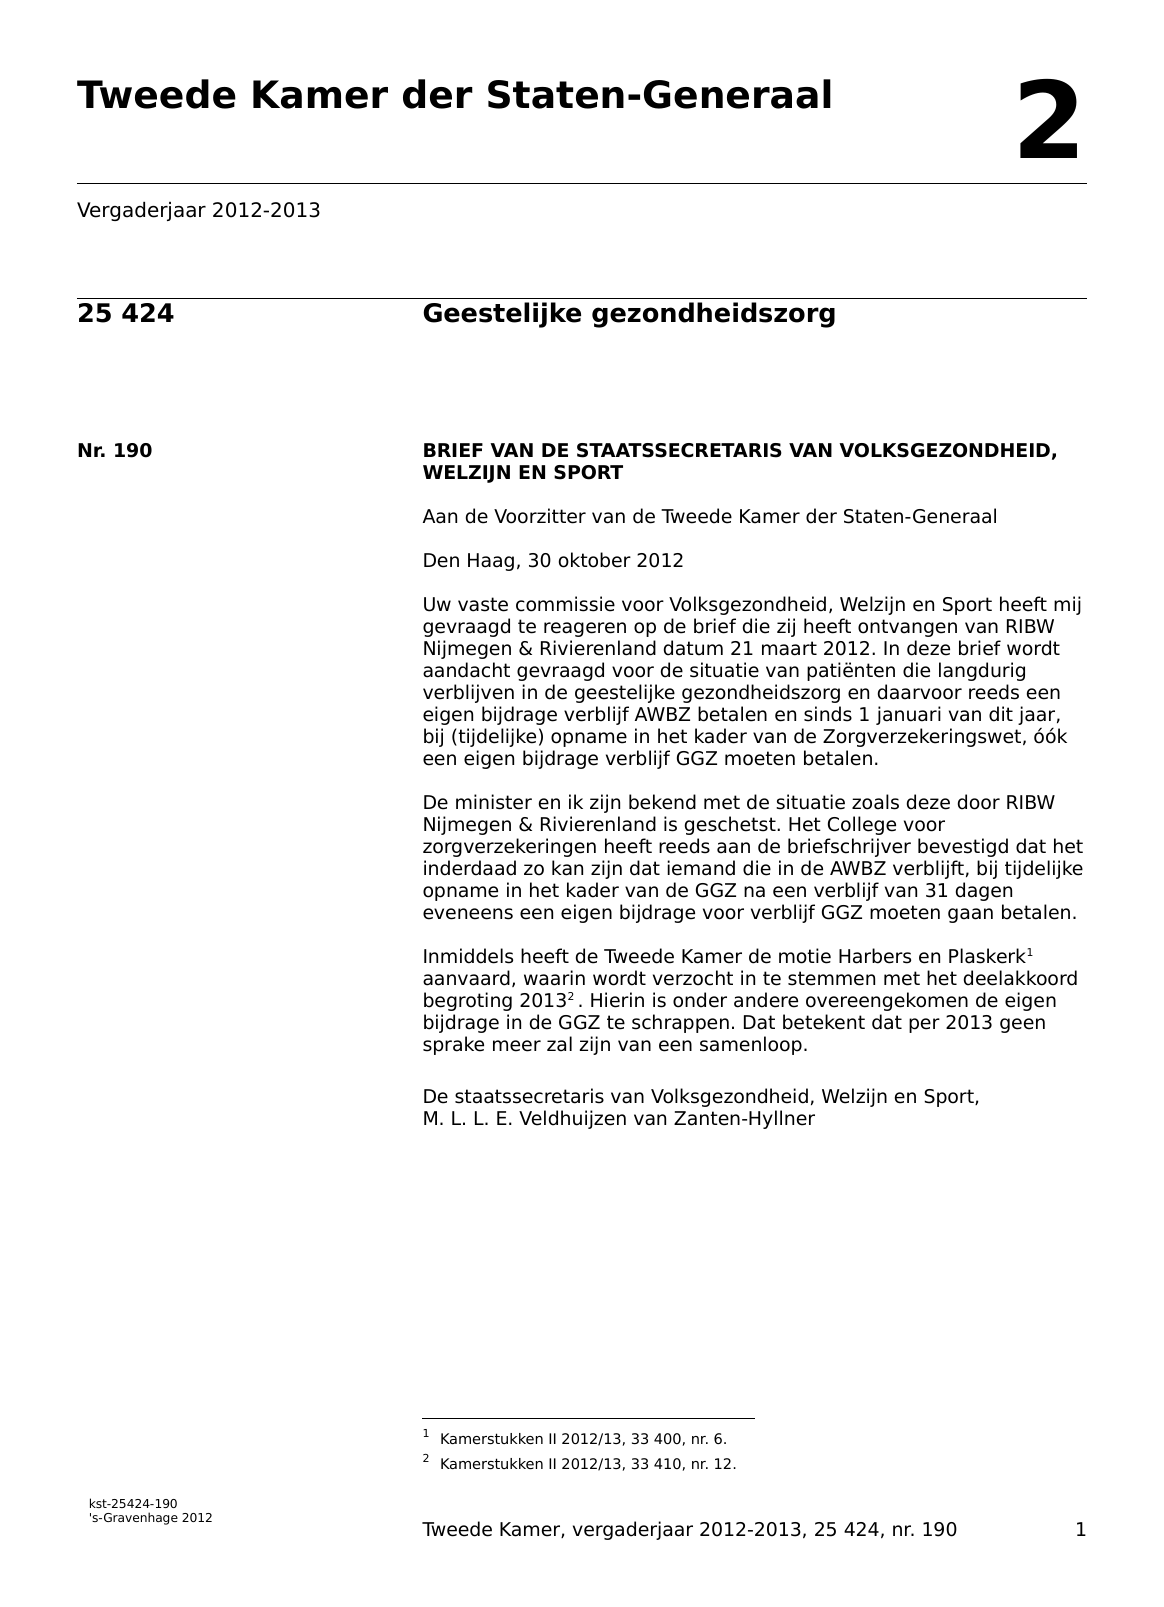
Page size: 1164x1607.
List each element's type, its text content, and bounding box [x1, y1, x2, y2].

text kst-25424-190 [88, 1497, 323, 1511]
text De minister en ik zijn bekend met de situatie zoals deze door RIBW Nijmegen & Rivierenland is geschetst. Het College voor zorgverzekeringen heeft reeds aan de briefschrijver bevestigd dat het inderdaad zo kan zijn dat iemand die in de AWBZ verblijft, bij tijdelijke opname in het kader van de GGZ na een verblijf van 31 dagen eveneens een eigen bijdrage voor verblijf GGZ moeten gaan betalen. [422, 792, 1087, 924]
subtitle Nr. 190 BRIEF VAN DE STAATSSECRETARIS VAN VOLKSGEZONDHEID, WELZIJN EN SPORT [77, 440, 1087, 484]
text Aan de Voorzitter van de Tweede Kamer der Staten-Generaal [422, 506, 1087, 528]
subtitle 25 424 Geestelijke gezondheidszorg [77, 299, 1087, 329]
table_header 2 [886, 59, 1087, 183]
table_cell Vergaderjaar 2012-2013 [77, 184, 1087, 298]
text De staatssecretaris van Volksgezondheid, Welzijn en Sport, M. L. L. E. Veldhuijzen van Zanten-Hyllner [422, 1086, 1087, 1130]
text Inmiddels heeft de Tweede Kamer de motie Harbers en Plaskerk aanvaard, waarin wordt verzocht in te stemmen met het deelakkoord begroting 2013. Hierin is onder andere overeengekomen de eigen bijdrage in de GGZ te schrappen. Dat betekent dat per 2013 geen sprake meer zal zijn van een samenloop. [422, 946, 1087, 1056]
text Kamerstukken II 2012/13, 33 400, nr. 6. [422, 1427, 1087, 1449]
text 's-Gravenhage 2012 [88, 1511, 323, 1525]
table_header Tweede Kamer der Staten-Generaal [77, 59, 886, 183]
text Kamerstukken II 2012/13, 33 410, nr. 12. [422, 1452, 1087, 1474]
text Uw vaste commissie voor Volksgezondheid, Welzijn en Sport heeft mij gevraagd te reageren op de brief die zij heeft ontvangen van RIBW Nijmegen & Rivierenland datum 21 maart 2012. In deze brief wordt aandacht gevraagd voor de situatie van patiënten die langdurig verblijven in de geestelijke gezondheidszorg en daarvoor reeds een eigen bijdrage verblijf AWBZ betalen en sinds 1 januari van dit jaar, bij (tijdelijke) opname in het kader van de Zorgverzekeringswet, óók een eigen bijdrage verblijf GGZ moeten betalen. [422, 594, 1087, 770]
text Den Haag, 30 oktober 2012 [422, 550, 1087, 572]
